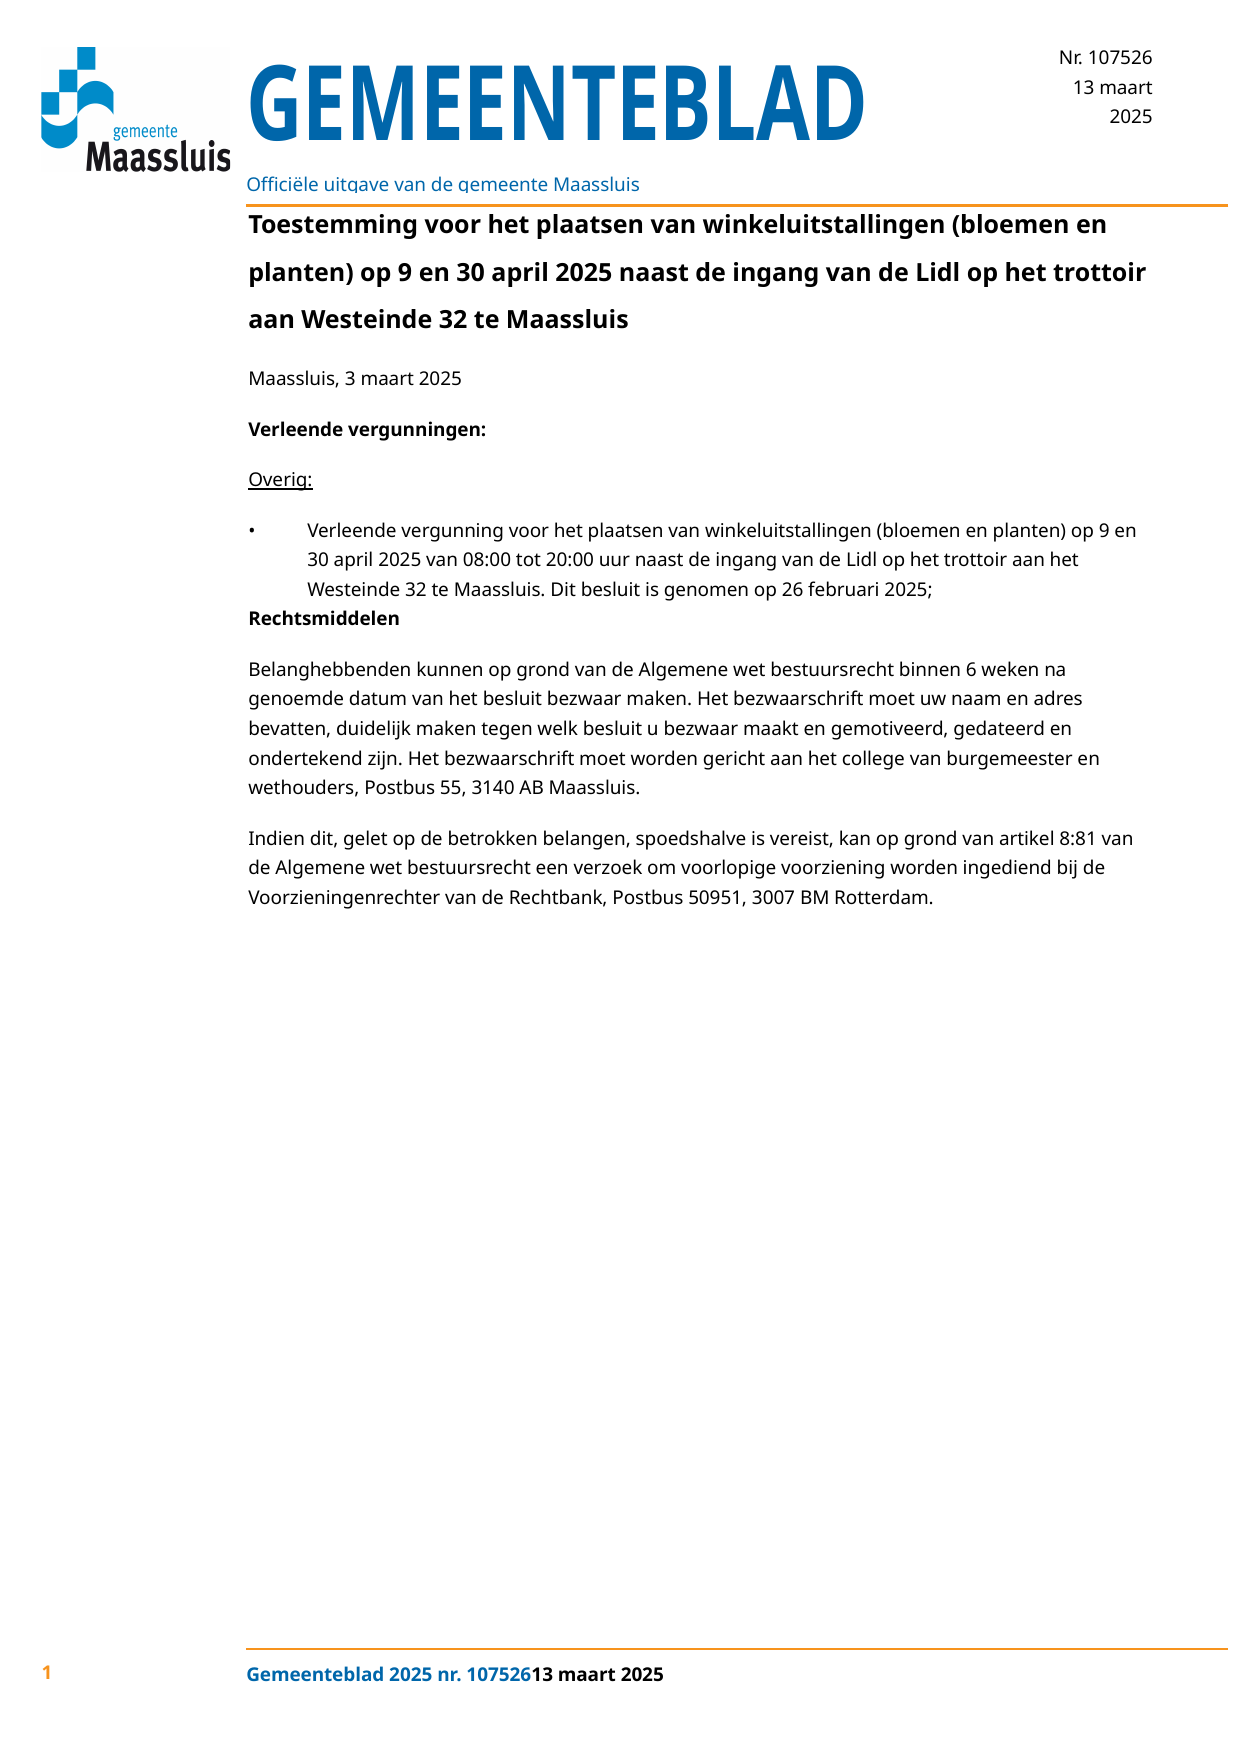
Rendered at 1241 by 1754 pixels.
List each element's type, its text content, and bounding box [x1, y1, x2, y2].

picture [41, 47, 231, 172]
text Maassluis, 3 maart 2025 [248, 366, 1152, 391]
picture [41, 47, 77, 92]
text Belanghebbenden kunnen op grond van de Algemene wet bestuursrecht binnen 6 weken na genoemde datum van het besluit bezwaar maken. Het bezwaarschrift moet uw naam en adres bevatten, duidelijk maken tegen welk besluit u bezwaar maakt en gemotiveerd, gedateerd en ondertekend zijn. Het bezwaarschrift moet worden gericht aan het college van burgemeester en wethouders, Postbus 55, 3140 AB Maassluis. [248, 656, 1152, 800]
text Indien dit, gelet op de betrokken belangen, spoedshalve is vereist, kan op grond van artikel 8:81 van de Algemene wet bestuursrecht een verzoek om voorlopige voorziening worden ingediend bij de Voorzieningenrechter van de Rechtbank, Postbus 50951, 3007 BM Rotterdam. [248, 825, 1152, 909]
text Overig: [248, 466, 1152, 492]
text Toestemming voor het plaatsen van winkeluitstallingen (bloemen en planten) op 9 en 30 april 2025 naast de ingang van de Lidl op het trottoir aan Westeinde 32 te Maassluis [248, 207, 1152, 336]
text Verleende vergunningen: [248, 416, 1152, 442]
list Verleende vergunning voor het plaatsen van winkeluitstallingen (bloemen en planten) op 9 en 30 april 2025 van 08:00 tot 20:00 uur naast de ingang van de Lidl op het trottoir aan het Westeinde 32 te Maassluis. Dit besluit is genomen op 26 februari 2025; [248, 517, 1152, 602]
text Rechtsmiddelen [248, 606, 1152, 631]
